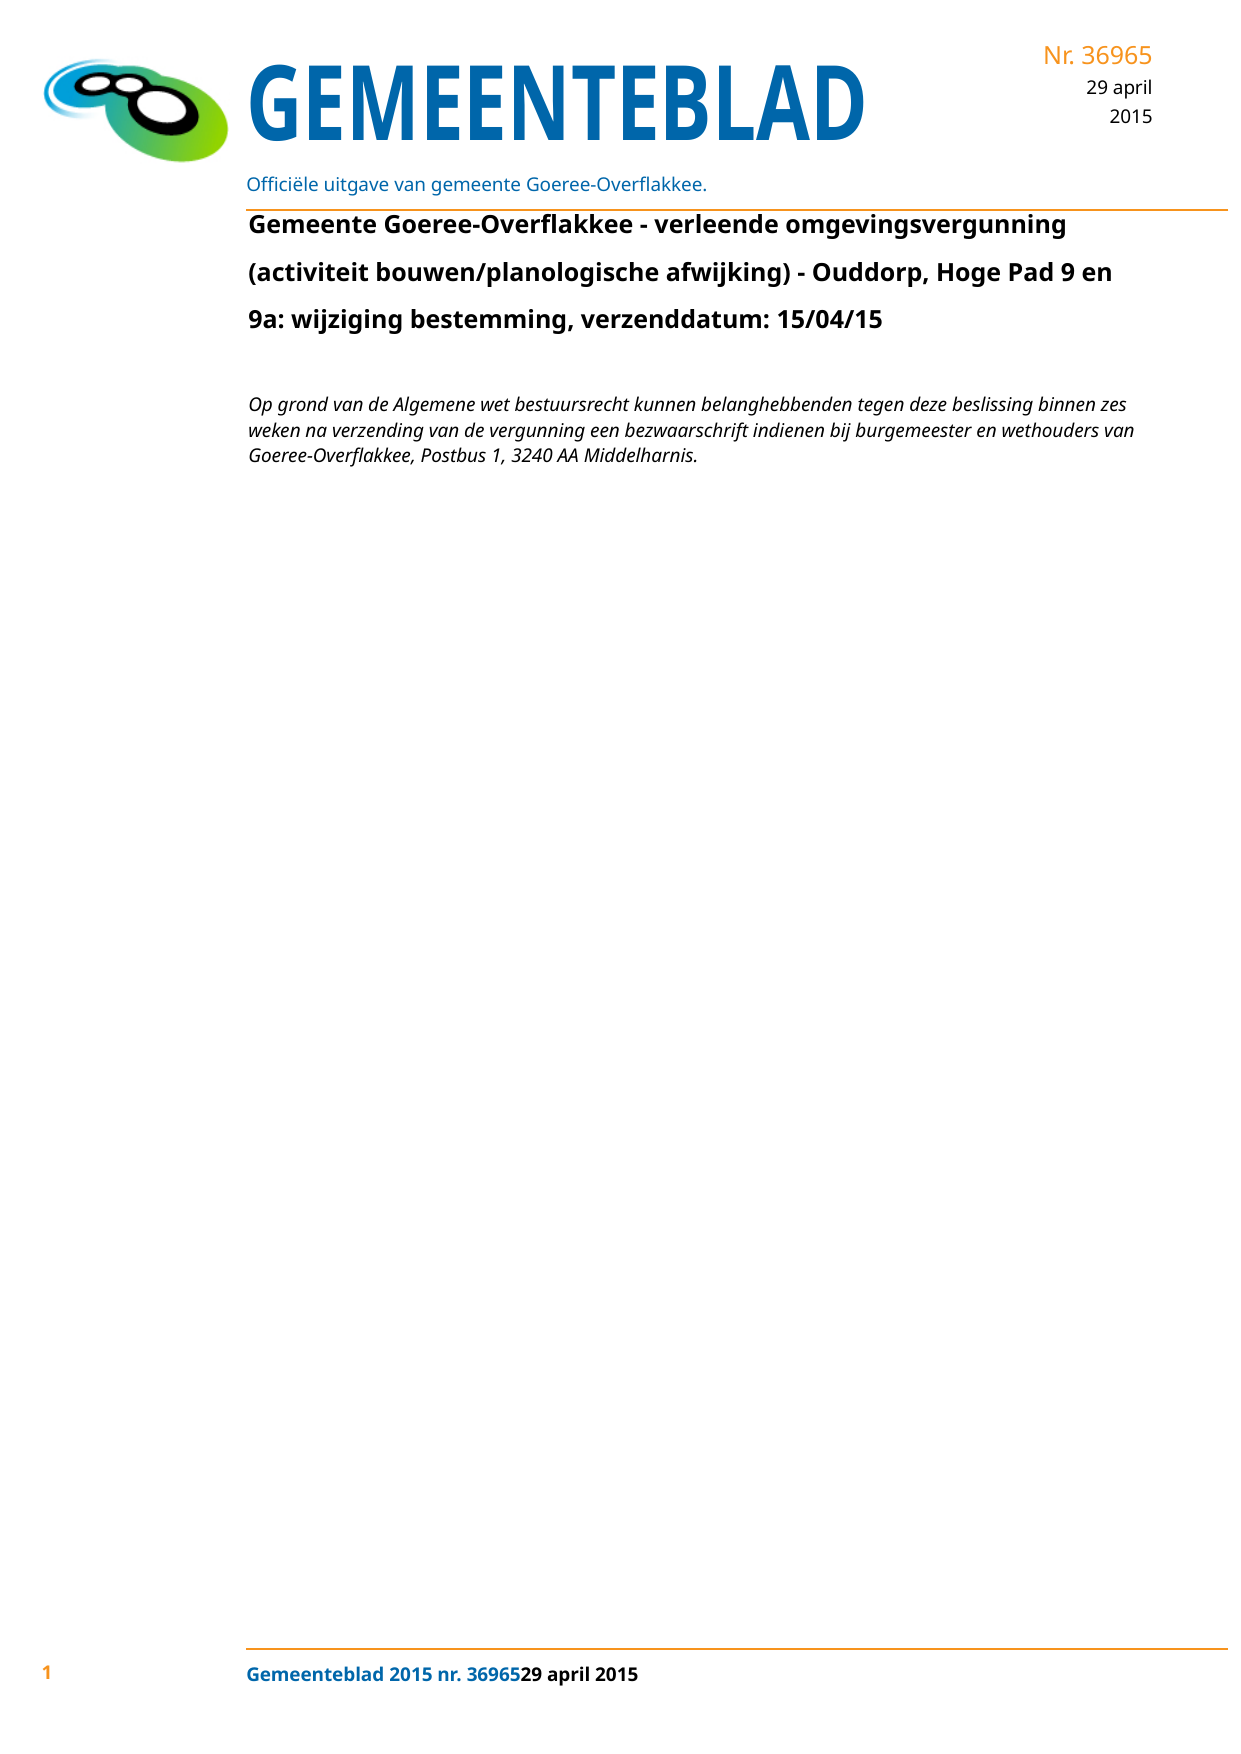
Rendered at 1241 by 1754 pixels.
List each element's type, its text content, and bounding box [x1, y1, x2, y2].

text Op grond van de Algemene wet bestuursrecht kunnen belanghebbenden tegen deze beslissing binnen zes weken na verzending van de vergunning een bezwaarschrift indienen bij burgemeester en wethouders van Goeree-Overflakkee, Postbus 1, 3240 AA Middelharnis. [248, 391, 1152, 468]
text Gemeente Goeree-Overflakkee - verleende omgevingsvergunning (activiteit bouwen/planologische afwijking) - Ouddorp, Hoge Pad 9 en 9a: wijziging bestemming, verzenddatum: 15/04/15 [248, 211, 1152, 336]
picture [41, 47, 231, 172]
